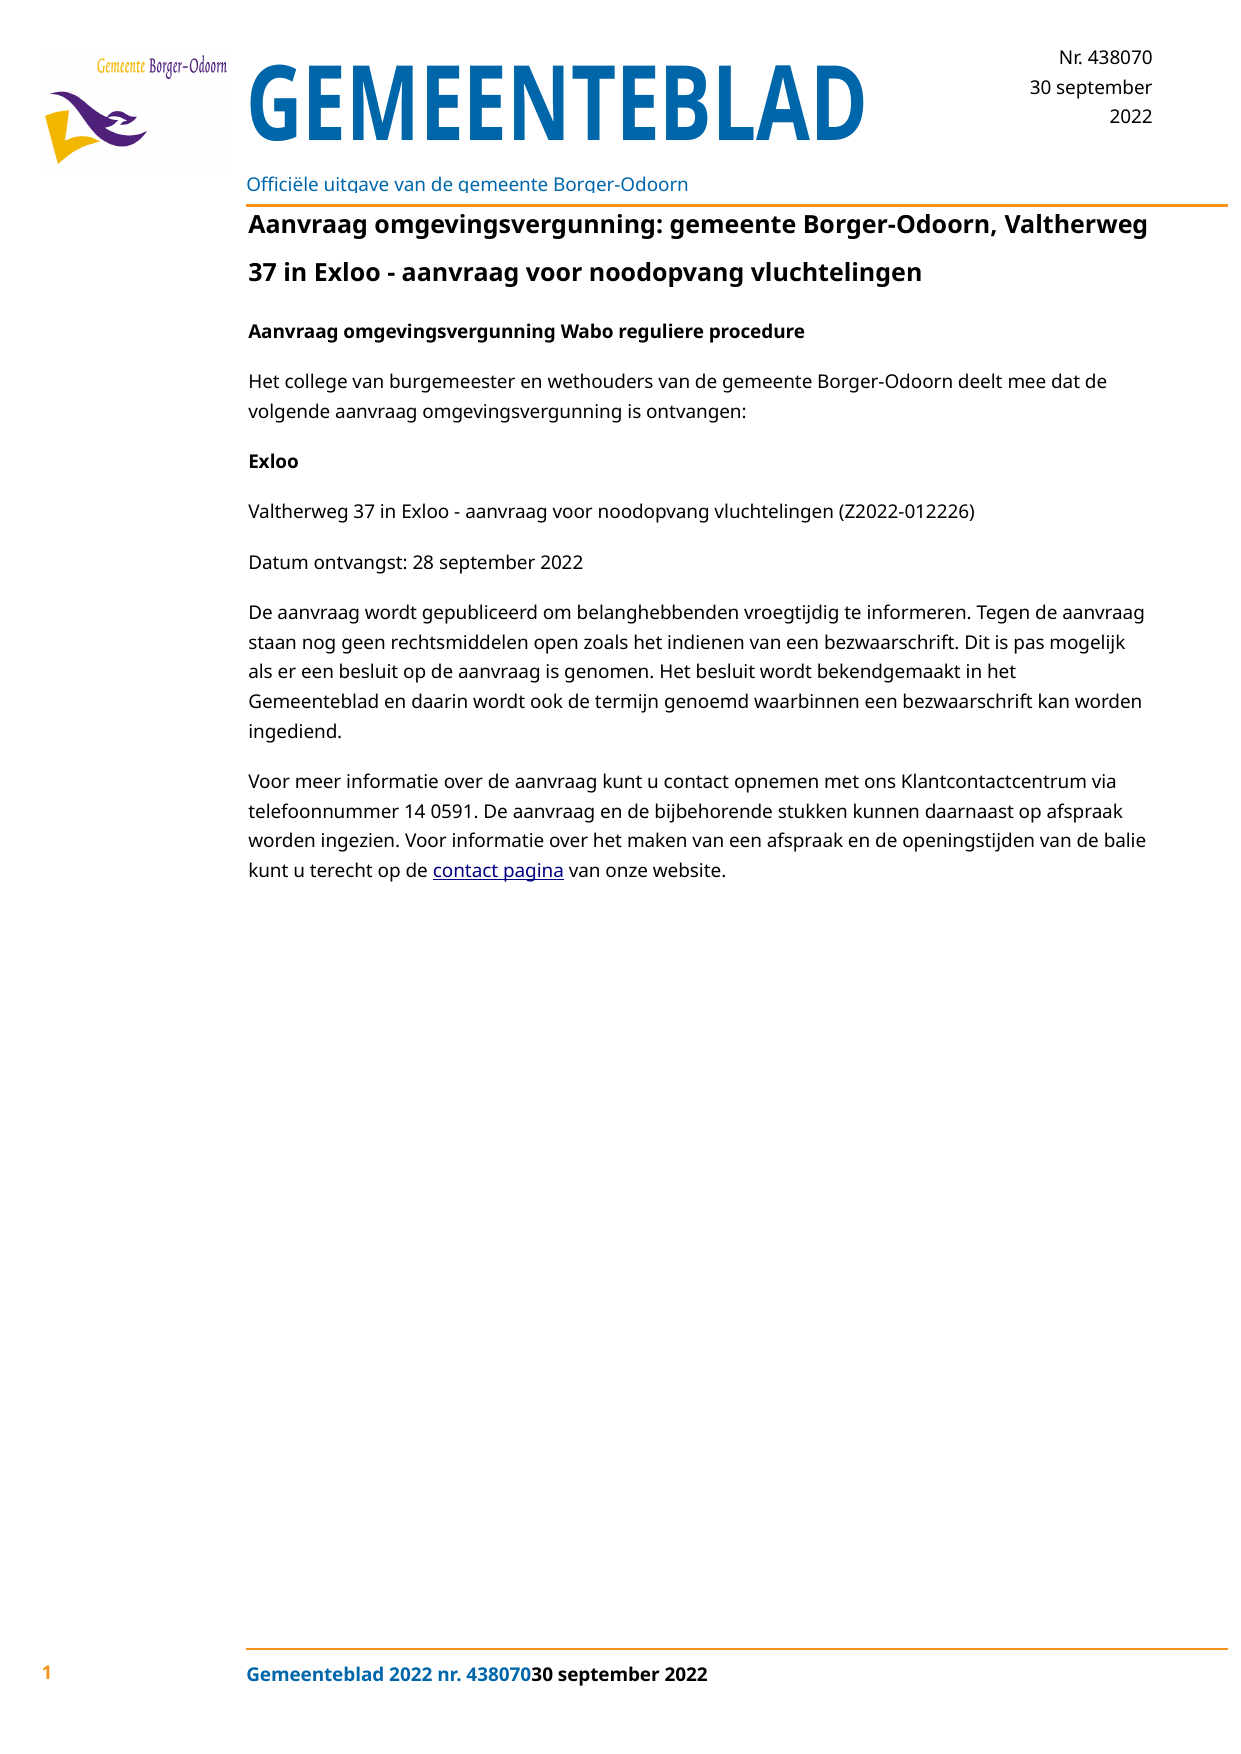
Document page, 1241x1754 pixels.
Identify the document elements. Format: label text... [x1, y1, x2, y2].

text Aanvraag omgevingsvergunning Wabo reguliere procedure [248, 318, 1152, 344]
text Aanvraag omgevingsvergunning: gemeente Borger-Odoorn, Valtherweg 37 in Exloo - aanvraag voor noodopvang vluchtelingen [248, 207, 1152, 288]
text Voor meer informatie over de aanvraag kunt u contact opnemen met ons Klantcontactcentrum via telefoonnummer 14 0591. De aanvraag en de bijbehorende stukken kunnen daarnaast op afspraak worden ingezien. Voor informatie over het maken van een afspraak en de openingstijden van de balie kunt u terecht op de contact pagina van onze website. [248, 768, 1152, 883]
text Datum ontvangst: 28 september 2022 [248, 549, 1152, 575]
text De aanvraag wordt gepubliceerd om belanghebbenden vroegtijdig te informeren. Tegen de aanvraag staan nog geen rechtsmiddelen open zoals het indienen van een bezwaarschrift. Dit is pas mogelijk als er een besluit op de aanvraag is genomen. Het besluit wordt bekendgemaakt in het Gemeenteblad en daarin wordt ook de termijn genoemd waarbinnen een bezwaarschrift kan worden ingediend. [248, 599, 1152, 744]
text Exloo [248, 448, 1152, 474]
text Valtherweg 37 in Exloo - aanvraag voor noodopvang vluchtelingen (Z2022-012226) [248, 499, 1152, 524]
picture [41, 47, 231, 172]
text Het college van burgemeester en wethouders van de gemeente Borger-Odoorn deelt mee dat de volgende aanvraag omgevingsvergunning is ontvangen: [248, 368, 1152, 424]
